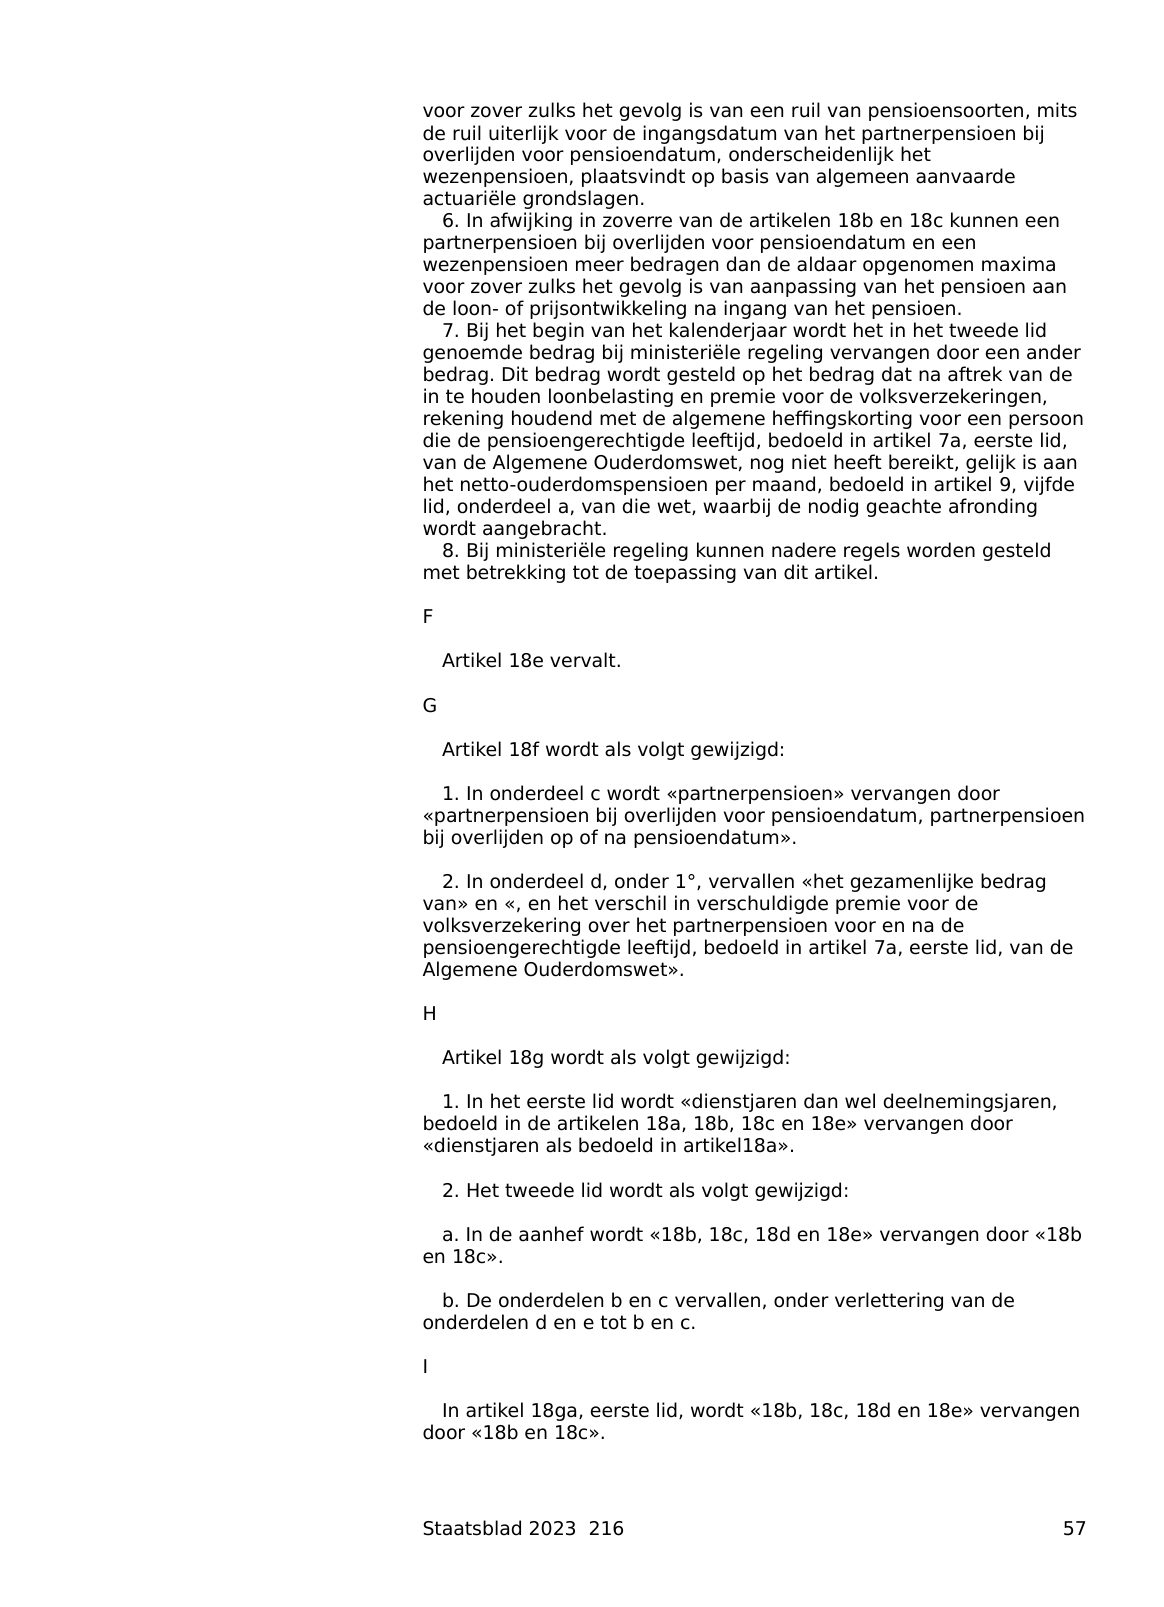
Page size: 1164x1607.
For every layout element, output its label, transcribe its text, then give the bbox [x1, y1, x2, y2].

text Artikel 18e vervalt. [422, 650, 1087, 672]
text 8. Bij ministeriële regeling kunnen nadere regels worden gesteld met betrekking tot de toepassing van dit artikel. [422, 540, 1087, 584]
text G [422, 694, 1087, 716]
text voor zover zulks het gevolg is van een ruil van pensioensoorten, mits de ruil uiterlijk voor de ingangsdatum van het partnerpensioen bij overlijden voor pensioendatum, onderscheidenlijk het wezenpensioen, plaatsvindt op basis van algemeen aanvaarde actuariële grondslagen. [422, 100, 1087, 210]
text F [422, 606, 1087, 628]
text a. In de aanhef wordt «18b, 18c, 18d en 18e» vervangen door «18b en 18c». [422, 1224, 1087, 1268]
text Artikel 18g wordt als volgt gewijzigd: [422, 1047, 1087, 1069]
text 2. Het tweede lid wordt als volgt gewijzigd: [422, 1179, 1087, 1201]
text 1. In het eerste lid wordt «dienstjaren dan wel deelnemingsjaren, bedoeld in de artikelen 18a, 18b, 18c en 18e» vervangen door «dienstjaren als bedoeld in artikel18a». [422, 1091, 1087, 1157]
text 7. Bij het begin van het kalenderjaar wordt het in het tweede lid genoemde bedrag bij ministeriële regeling vervangen door een ander bedrag. Dit bedrag wordt gesteld op het bedrag dat na aftrek van de in te houden loonbelasting en premie voor de volksverzekeringen, rekening houdend met de algemene heffingskorting voor een persoon die de pensioengerechtigde leeftijd, bedoeld in artikel 7a, eerste lid, van de Algemene Ouderdomswet, nog niet heeft bereikt, gelijk is aan het netto-ouderdomspensioen per maand, bedoeld in artikel 9, vijfde lid, onderdeel a, van die wet, waarbij de nodig geachte afronding wordt aangebracht. [422, 320, 1087, 540]
text b. De onderdelen b en c vervallen, onder verlettering van de onderdelen d en e tot b en c. [422, 1290, 1087, 1334]
text I [422, 1356, 1087, 1378]
text 6. In afwijking in zoverre van de artikelen 18b en 18c kunnen een partnerpensioen bij overlijden voor pensioendatum en een wezenpensioen meer bedragen dan de aldaar opgenomen maxima voor zover zulks het gevolg is van aanpassing van het pensioen aan de loon- of prijsontwikkeling na ingang van het pensioen. [422, 210, 1087, 320]
text H [422, 1003, 1087, 1025]
text Artikel 18f wordt als volgt gewijzigd: [422, 739, 1087, 761]
text 1. In onderdeel c wordt «partnerpensioen» vervangen door «partnerpensioen bij overlijden voor pensioendatum, partnerpensioen bij overlijden op of na pensioendatum». [422, 783, 1087, 849]
text 2. In onderdeel d, onder 1°, vervallen «het gezamenlijke bedrag van» en «, en het verschil in verschuldigde premie voor de volksverzekering over het partnerpensioen voor en na de pensioengerechtigde leeftijd, bedoeld in artikel 7a, eerste lid, van de Algemene Ouderdomswet». [422, 871, 1087, 981]
text In artikel 18ga, eerste lid, wordt «18b, 18c, 18d en 18e» vervangen door «18b en 18c». [422, 1400, 1087, 1444]
